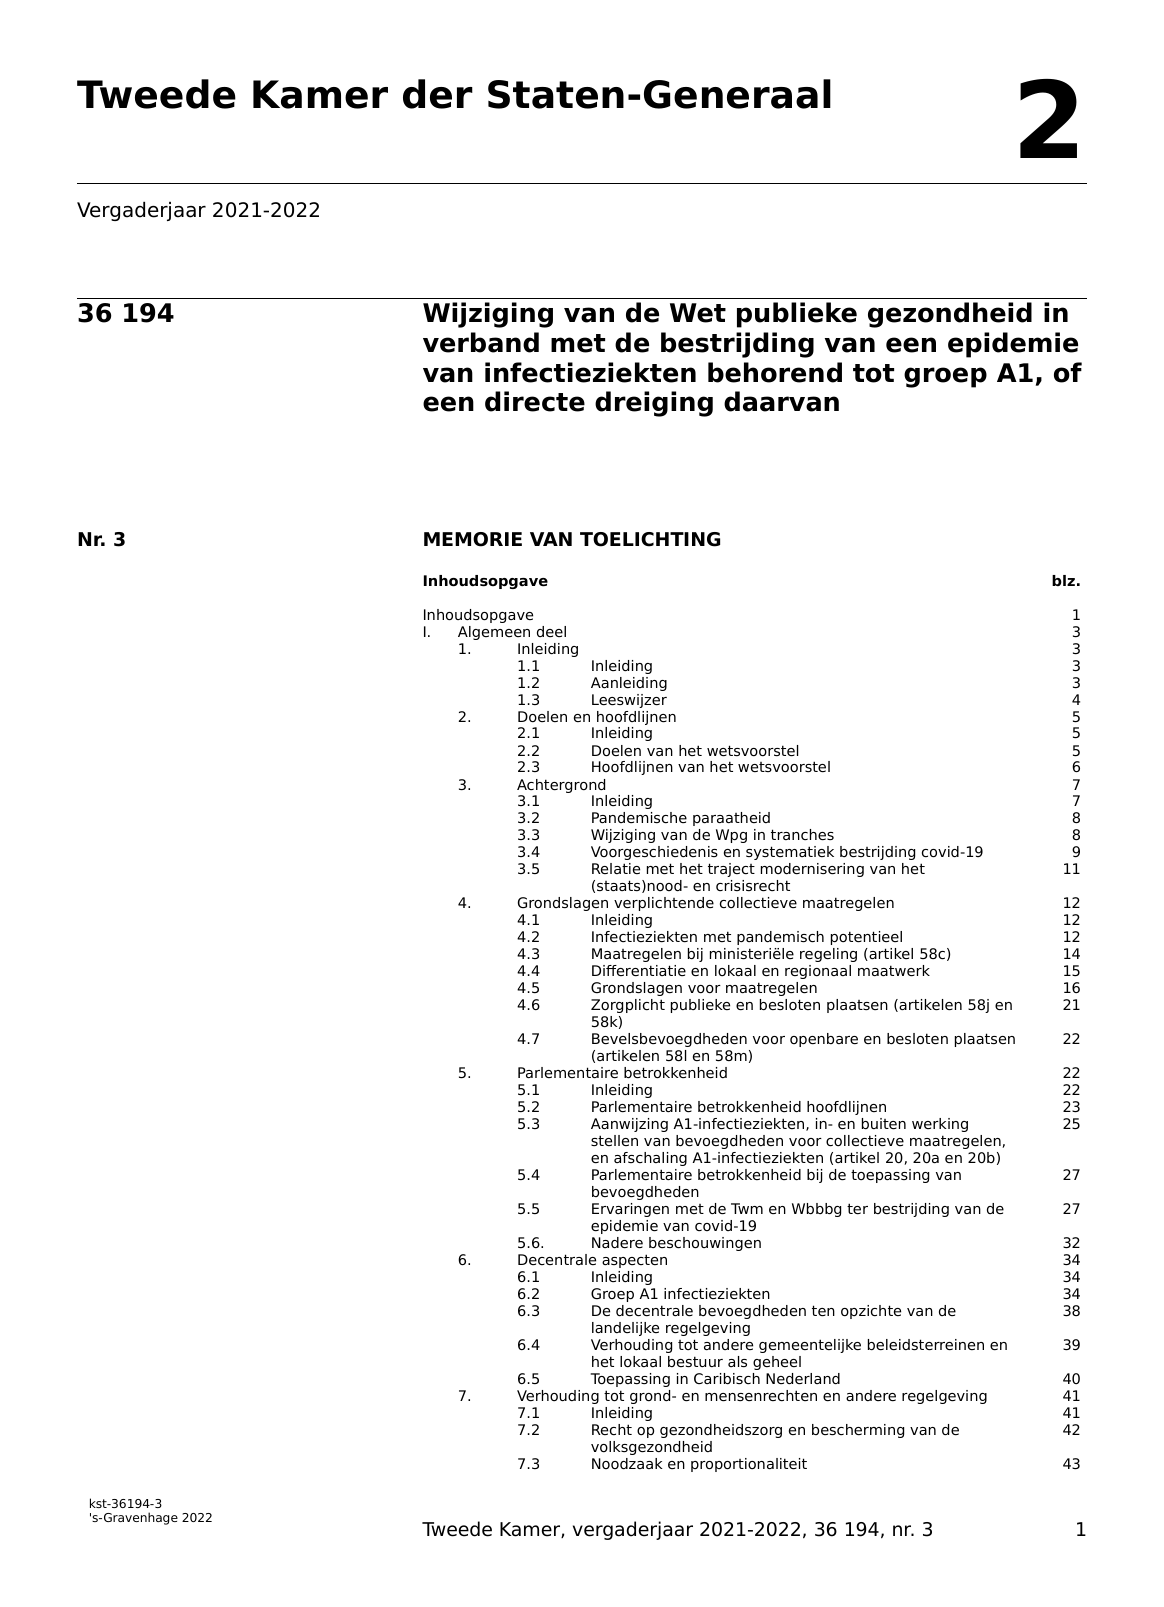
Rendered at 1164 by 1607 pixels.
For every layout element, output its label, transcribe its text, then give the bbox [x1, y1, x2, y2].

table_cell Achtergrond [511, 776, 1027, 793]
table_cell 5.6. [511, 1235, 584, 1252]
table_cell 22 [1028, 1082, 1087, 1099]
table_cell 14 [1028, 946, 1087, 963]
table_cell [452, 1031, 511, 1065]
table_cell 34 [1028, 1269, 1087, 1286]
table_header Tweede Kamer der Staten-Generaal [77, 59, 886, 183]
subtitle 36 194 Wijziging van de Wet publieke gezondheid in verband met de bestrijding van een epidemie van infectieziekten behorend tot groep A1, of een directe dreiging daarvan [77, 299, 1087, 418]
table_cell [422, 1337, 452, 1371]
table_cell [452, 1303, 511, 1337]
table_cell [422, 793, 452, 810]
table_cell [422, 946, 452, 963]
table_cell 1. [452, 641, 511, 657]
table_cell 3. [452, 776, 511, 793]
table_cell 43 [1028, 1456, 1087, 1472]
table_cell 3.2 [511, 810, 584, 827]
table_cell [422, 776, 452, 793]
table_cell [422, 1031, 452, 1065]
table_cell 7.1 [511, 1405, 584, 1422]
table_cell 5.4 [511, 1167, 584, 1201]
table_cell 32 [1028, 1235, 1087, 1252]
table_cell Inhoudsopgave [422, 607, 1027, 623]
table_cell 4.4 [511, 963, 584, 980]
table_cell 23 [1028, 1099, 1087, 1116]
table_cell 21 [1028, 997, 1087, 1031]
table_cell [585, 590, 1027, 607]
table_cell Parlementaire betrokkenheid [511, 1065, 1027, 1082]
table_cell [452, 827, 511, 844]
table_cell Inleiding [585, 793, 1027, 810]
table_cell [422, 810, 452, 827]
table_cell Verhouding tot grond- en mensenrechten en andere regelgeving [511, 1388, 1027, 1404]
table_cell Differentiatie en lokaal en regionaal maatwerk [585, 963, 1027, 980]
table_cell [422, 1456, 452, 1472]
table_cell [422, 1303, 452, 1337]
table_cell 15 [1028, 963, 1087, 980]
table_cell [422, 1116, 452, 1167]
table_cell 3.5 [511, 861, 584, 895]
table_cell Decentrale aspecten [511, 1252, 1027, 1269]
table_cell 5 [1028, 709, 1087, 725]
table_cell 6.3 [511, 1303, 584, 1337]
table_cell 7 [1028, 793, 1087, 810]
table_cell 8 [1028, 827, 1087, 844]
table_cell [422, 590, 452, 607]
table_cell 9 [1028, 844, 1087, 861]
table_cell 5. [452, 1065, 511, 1082]
table_cell [452, 725, 511, 742]
table_cell 22 [1028, 1065, 1087, 1082]
table_cell 6.2 [511, 1286, 584, 1303]
table_cell 1.2 [511, 675, 584, 691]
table_cell [452, 810, 511, 827]
table_cell 34 [1028, 1252, 1087, 1269]
table_cell Voorgeschiedenis en systematiek bestrijding covid-19 [585, 844, 1027, 861]
table_cell [422, 895, 452, 912]
table_cell Maatregelen bij ministeriële regeling (artikel 58c) [585, 946, 1027, 963]
table_cell [452, 1405, 511, 1422]
table_cell [452, 1116, 511, 1167]
table_cell I. [422, 624, 452, 641]
table_cell Grondslagen verplichtende collectieve maatregelen [511, 895, 1027, 912]
text kst-36194-3 [88, 1497, 323, 1511]
table_cell 1.3 [511, 691, 584, 708]
table_cell 5.2 [511, 1099, 584, 1116]
table_cell Nadere beschouwingen [585, 1235, 1027, 1252]
table_cell 16 [1028, 980, 1087, 997]
table_cell [422, 1201, 452, 1235]
table_cell [452, 1337, 511, 1371]
text 's-Gravenhage 2022 [88, 1511, 323, 1525]
table_cell 6.4 [511, 1337, 584, 1371]
table_cell 22 [1028, 1031, 1087, 1065]
table_cell [422, 1422, 452, 1456]
table_cell Inleiding [585, 1405, 1027, 1422]
table_cell Leeswijzer [585, 691, 1027, 708]
table_cell Inleiding [585, 658, 1027, 674]
table_cell Vergaderjaar 2021-2022 [77, 184, 1087, 298]
table_cell 25 [1028, 1116, 1087, 1167]
table_cell 4.6 [511, 997, 584, 1031]
table_cell [452, 743, 511, 759]
table_cell 7.2 [511, 1422, 584, 1456]
table_cell [422, 1235, 452, 1252]
table_cell Bevelsbevoegdheden voor openbare en besloten plaatsen (artikelen 58l en 58m) [585, 1031, 1027, 1065]
table_cell [422, 1099, 452, 1116]
subtitle Nr. 3 MEMORIE VAN TOELICHTING [77, 529, 1087, 551]
table_cell [452, 1371, 511, 1388]
table_cell [452, 691, 511, 708]
table_cell [422, 912, 452, 929]
table_cell 5.3 [511, 1116, 584, 1167]
table_cell [452, 912, 511, 929]
table_cell Inleiding [585, 725, 1027, 742]
table_cell 4.5 [511, 980, 584, 997]
table_cell [422, 675, 452, 691]
table_cell [1028, 590, 1087, 607]
table_cell [452, 1422, 511, 1456]
table_cell 5.5 [511, 1201, 584, 1235]
table_cell Inleiding [585, 912, 1027, 929]
table_cell [452, 997, 511, 1031]
table_cell 2. [452, 709, 511, 725]
table_cell [452, 1269, 511, 1286]
table_cell [452, 675, 511, 691]
table_cell 42 [1028, 1422, 1087, 1456]
table_cell [452, 963, 511, 980]
table_cell 7.3 [511, 1456, 584, 1472]
table_cell 6. [452, 1252, 511, 1269]
table_cell 3.3 [511, 827, 584, 844]
table_cell Pandemische paraatheid [585, 810, 1027, 827]
table_cell 3 [1028, 624, 1087, 641]
table_cell [452, 980, 511, 997]
table_cell Parlementaire betrokkenheid hoofdlijnen [585, 1099, 1027, 1116]
table_cell 4. [452, 895, 511, 912]
table_cell 2.2 [511, 743, 584, 759]
table_cell [422, 844, 452, 861]
table_cell Algemeen deel [452, 624, 1027, 641]
table_cell [452, 1286, 511, 1303]
table_cell 2.3 [511, 759, 584, 776]
table_cell [422, 1065, 452, 1082]
table_cell Groep A1 infectieziekten [585, 1286, 1027, 1303]
table_cell 41 [1028, 1405, 1087, 1422]
table_cell [422, 743, 452, 759]
table_cell 4.3 [511, 946, 584, 963]
table_cell 2.1 [511, 725, 584, 742]
table_header 2 [886, 59, 1087, 183]
table_cell [452, 946, 511, 963]
table_cell 11 [1028, 861, 1087, 895]
table_cell 38 [1028, 1303, 1087, 1337]
table_cell [452, 658, 511, 674]
table_cell [422, 641, 452, 657]
table_cell 41 [1028, 1388, 1087, 1404]
table_cell [422, 1082, 452, 1099]
table_cell 4 [1028, 691, 1087, 708]
table_cell 6 [1028, 759, 1087, 776]
table_cell Doelen van het wetsvoorstel [585, 743, 1027, 759]
table_cell [422, 725, 452, 742]
table_cell [452, 861, 511, 895]
table_cell [452, 793, 511, 810]
table_cell [452, 590, 511, 607]
table_cell 4.2 [511, 929, 584, 946]
table_cell [422, 658, 452, 674]
table_cell [422, 1252, 452, 1269]
table_cell Toepassing in Caribisch Nederland [585, 1371, 1027, 1388]
table_cell [422, 1371, 452, 1388]
table_cell [422, 861, 452, 895]
table_cell [422, 759, 452, 776]
table_cell 12 [1028, 929, 1087, 946]
table_cell Zorgplicht publieke en besloten plaatsen (artikelen 58j en 58k) [585, 997, 1027, 1031]
table_cell Aanleiding [585, 675, 1027, 691]
table_cell 7. [452, 1388, 511, 1404]
table_cell 39 [1028, 1337, 1087, 1371]
table_cell Infectieziekten met pandemisch potentieel [585, 929, 1027, 946]
table_cell 40 [1028, 1371, 1087, 1388]
table_cell [422, 709, 452, 725]
table_cell 1.1 [511, 658, 584, 674]
table_cell [422, 1405, 452, 1422]
table_cell 4.7 [511, 1031, 584, 1065]
table_cell [452, 1235, 511, 1252]
table_cell Aanwijzing A1-infectieziekten, in- en buiten werking stellen van bevoegdheden voor collectieve maatregelen, en afschaling A1-infectieziekten (artikel 20, 20a en 20b) [585, 1116, 1027, 1167]
table_cell 3 [1028, 658, 1087, 674]
table_cell [422, 929, 452, 946]
table_cell [511, 590, 584, 607]
table_cell 6.1 [511, 1269, 584, 1286]
table_cell Grondslagen voor maatregelen [585, 980, 1027, 997]
table_cell Wijziging van de Wpg in tranches [585, 827, 1027, 844]
table_cell 5 [1028, 725, 1087, 742]
table_cell [422, 980, 452, 997]
table_cell 3.1 [511, 793, 584, 810]
table_cell [422, 1286, 452, 1303]
table_header blz. [1028, 573, 1087, 589]
table_cell [422, 691, 452, 708]
table_cell 3.4 [511, 844, 584, 861]
table_cell Doelen en hoofdlijnen [511, 709, 1027, 725]
table_cell 27 [1028, 1201, 1087, 1235]
table_cell Inleiding [511, 641, 1027, 657]
table_cell [422, 1269, 452, 1286]
table_cell [452, 929, 511, 946]
table_cell Inleiding [585, 1082, 1027, 1099]
table_cell Relatie met het traject modernisering van het (staats)nood- en crisisrecht [585, 861, 1027, 895]
table_cell [452, 1099, 511, 1116]
table_cell [422, 963, 452, 980]
table_cell De decentrale bevoegdheden ten opzichte van de landelijke regelgeving [585, 1303, 1027, 1337]
table_cell Noodzaak en proportionaliteit [585, 1456, 1027, 1472]
table_cell 5.1 [511, 1082, 584, 1099]
table_cell [452, 1167, 511, 1201]
table_cell Recht op gezondheidszorg en bescherming van de volksgezondheid [585, 1422, 1027, 1456]
table_cell Parlementaire betrokkenheid bij de toepassing van bevoegdheden [585, 1167, 1027, 1201]
table_cell [452, 844, 511, 861]
table_cell [452, 759, 511, 776]
table_cell 12 [1028, 912, 1087, 929]
table_cell 7 [1028, 776, 1087, 793]
table_cell [422, 1388, 452, 1404]
table_cell 6.5 [511, 1371, 584, 1388]
table_cell 5 [1028, 743, 1087, 759]
table_cell [452, 1082, 511, 1099]
table_cell 3 [1028, 675, 1087, 691]
table_cell [422, 997, 452, 1031]
table_cell 27 [1028, 1167, 1087, 1201]
table_cell Ervaringen met de Twm en Wbbbg ter bestrijding van de epidemie van covid-19 [585, 1201, 1027, 1235]
table_cell 1 [1028, 607, 1087, 623]
table_cell 12 [1028, 895, 1087, 912]
table_cell [422, 827, 452, 844]
table_cell [422, 1167, 452, 1201]
table_cell 8 [1028, 810, 1087, 827]
table_cell [452, 1456, 511, 1472]
table_header Inhoudsopgave [422, 573, 1027, 589]
table_cell Hoofdlijnen van het wetsvoorstel [585, 759, 1027, 776]
table_cell 3 [1028, 641, 1087, 657]
table_cell [452, 1201, 511, 1235]
table_cell Inleiding [585, 1269, 1027, 1286]
table_cell 4.1 [511, 912, 584, 929]
table_cell 34 [1028, 1286, 1087, 1303]
table_cell Verhouding tot andere gemeentelijke beleidsterreinen en het lokaal bestuur als geheel [585, 1337, 1027, 1371]
